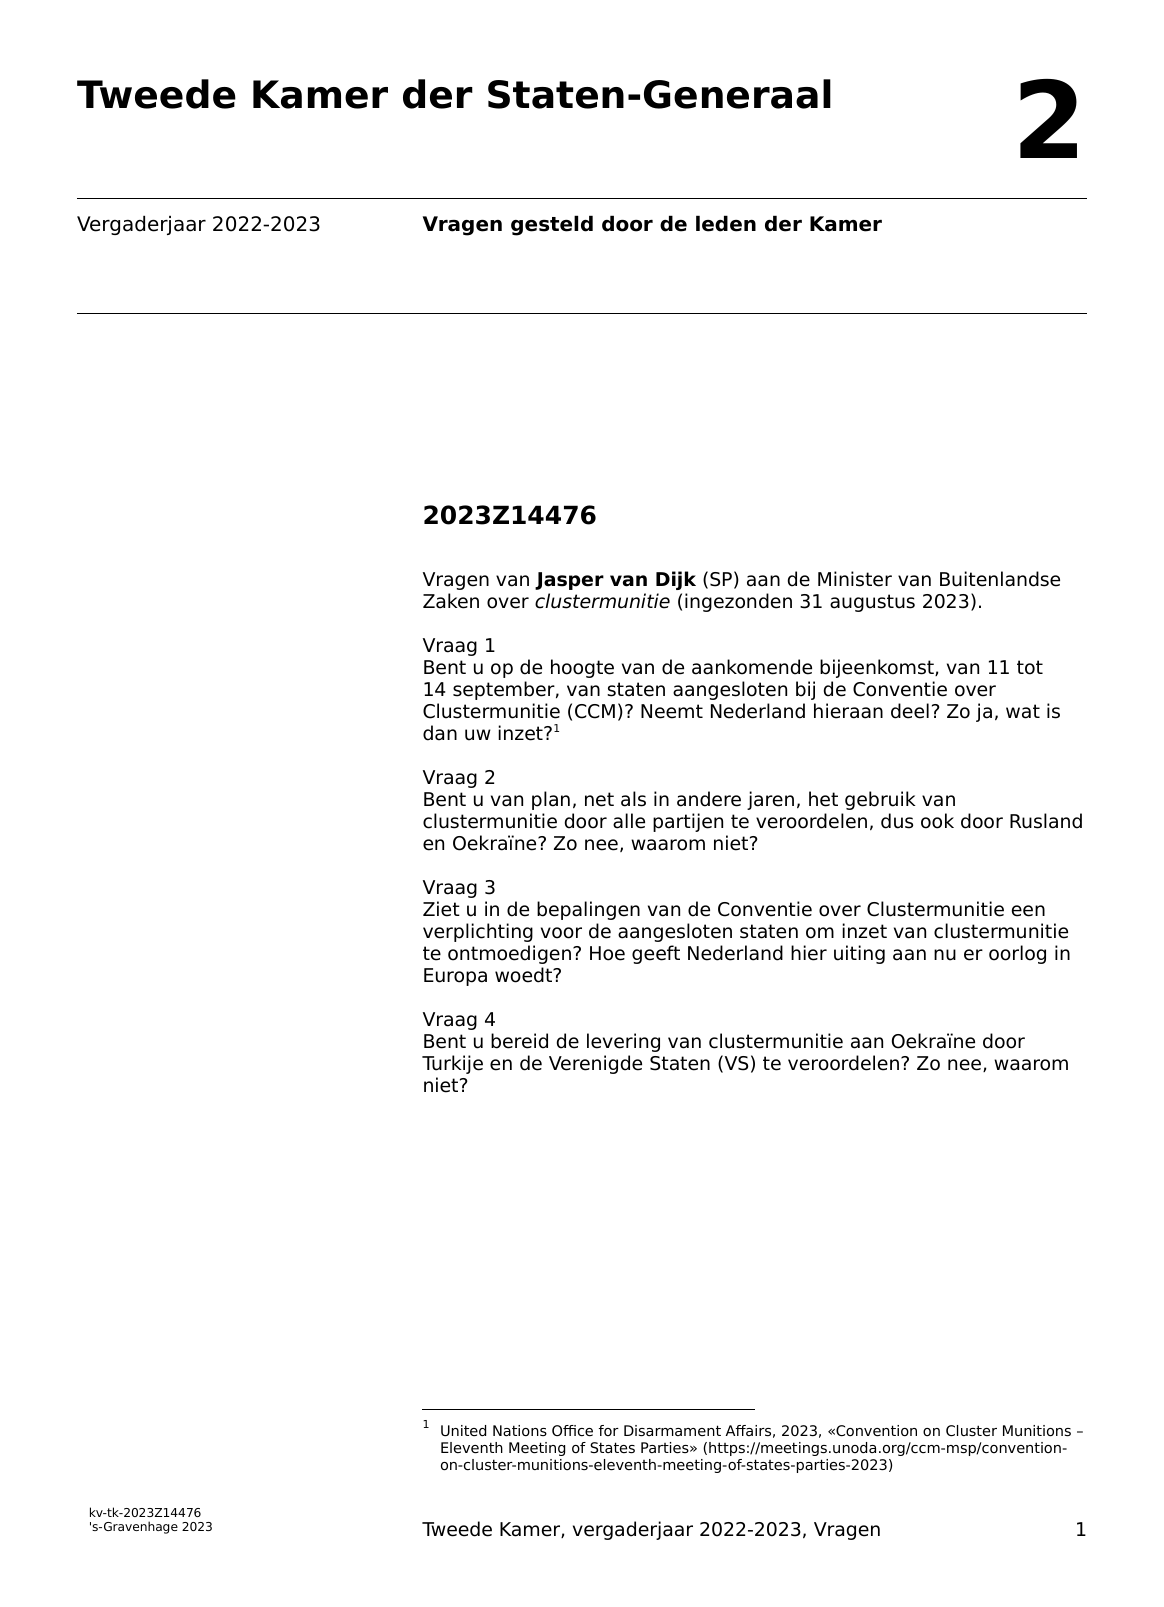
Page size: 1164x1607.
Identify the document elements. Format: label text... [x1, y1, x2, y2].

text Vraag 1 [422, 635, 1087, 657]
text 2023Z14476 [422, 501, 1087, 531]
text Bent u bereid de levering van clustermunitie aan Oekraïne door Turkije en de Verenigde Staten (VS) te veroordelen? Zo nee, waarom niet? [422, 1031, 1087, 1097]
table_cell Vergaderjaar 2022-2023 [77, 199, 422, 313]
table_header Tweede Kamer der Staten-Generaal [77, 59, 886, 198]
text Bent u van plan, net als in andere jaren, het gebruik van clustermunitie door alle partijen te veroordelen, dus ook door Rusland en Oekraïne? Zo nee, waarom niet? [422, 789, 1087, 855]
text Vraag 2 [422, 767, 1087, 789]
text 's-Gravenhage 2023 [88, 1520, 323, 1534]
text Vraag 4 [422, 1009, 1087, 1031]
text Vragen van Jasper van Dijk (SP) aan de Minister van Buitenlandse Zaken over clustermunitie (ingezonden 31 augustus 2023). [422, 569, 1087, 613]
text United Nations Office for Disarmament Affairs, 2023, «Convention on Cluster Munitions – Eleventh Meeting of States Parties» (https://meetings.unoda.org/ccm-msp/convention-on-cluster-munitions-eleventh-meeting-of-states-parties-2023) [422, 1418, 1087, 1474]
text Ziet u in de bepalingen van de Conventie over Clustermunitie een verplichting voor de aangesloten staten om inzet van clustermunitie te ontmoedigen? Hoe geeft Nederland hier uiting aan nu er oorlog in Europa woedt? [422, 899, 1087, 987]
text kv-tk-2023Z14476 [88, 1506, 323, 1520]
text Vraag 3 [422, 877, 1087, 899]
table_cell Vragen gesteld door de leden der Kamer [422, 199, 1087, 313]
table_header 2 [886, 59, 1087, 198]
text Bent u op de hoogte van de aankomende bijeenkomst, van 11 tot 14 september, van staten aangesloten bij de Conventie over Clustermunitie (CCM)? Neemt Nederland hieraan deel? Zo ja, wat is dan uw inzet? [422, 657, 1087, 745]
